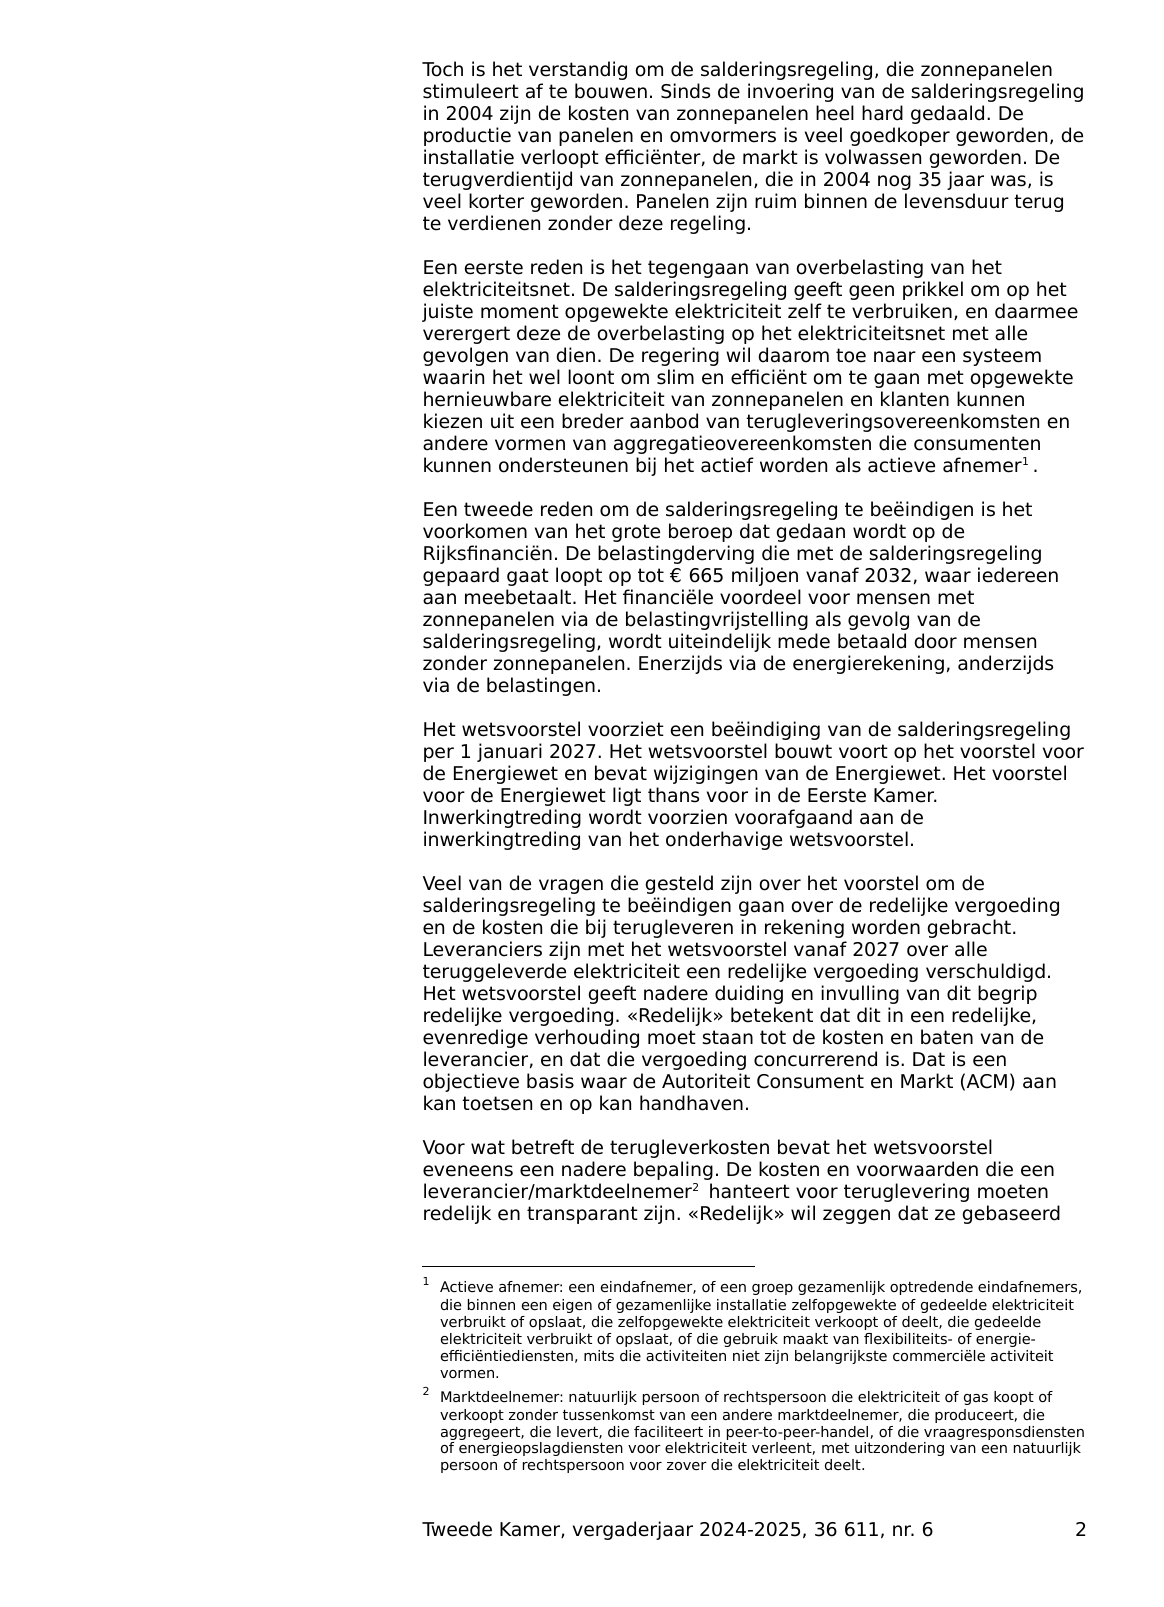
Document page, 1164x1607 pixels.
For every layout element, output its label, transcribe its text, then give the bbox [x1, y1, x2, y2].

text Een tweede reden om de salderingsregeling te beëindigen is het voorkomen van het grote beroep dat gedaan wordt op de Rijksfinanciën. De belastingderving die met de salderingsregeling gepaard gaat loopt op tot € 665 miljoen vanaf 2032, waar iedereen aan meebetaalt. Het financiële voordeel voor mensen met zonnepanelen via de belastingvrijstelling als gevolg van de salderingsregeling, wordt uiteindelijk mede betaald door mensen zonder zonnepanelen. Enerzijds via de energierekening, anderzijds via de belastingen. [422, 499, 1087, 697]
text Het wetsvoorstel voorziet een beëindiging van de salderingsregeling per 1 januari 2027. Het wetsvoorstel bouwt voort op het voorstel voor de Energiewet en bevat wijzigingen van de Energiewet. Het voorstel voor de Energiewet ligt thans voor in de Eerste Kamer. Inwerkingtreding wordt voorzien voorafgaand aan de inwerkingtreding van het onderhavige wetsvoorstel. [422, 719, 1087, 851]
text Veel van de vragen die gesteld zijn over het voorstel om de salderingsregeling te beëindigen gaan over de redelijke vergoeding en de kosten die bij terugleveren in rekening worden gebracht. Leveranciers zijn met het wetsvoorstel vanaf 2027 over alle teruggeleverde elektriciteit een redelijke vergoeding verschuldigd. Het wetsvoorstel geeft nadere duiding en invulling van dit begrip redelijke vergoeding. «Redelijk» betekent dat dit in een redelijke, evenredige verhouding moet staan tot de kosten en baten van de leverancier, en dat die vergoeding concurrerend is. Dat is een objectieve basis waar de Autoriteit Consument en Markt (ACM) aan kan toetsen en op kan handhaven. [422, 873, 1087, 1115]
text Een eerste reden is het tegengaan van overbelasting van het elektriciteitsnet. De salderingsregeling geeft geen prikkel om op het juiste moment opgewekte elektriciteit zelf te verbruiken, en daarmee verergert deze de overbelasting op het elektriciteitsnet met alle gevolgen van dien. De regering wil daarom toe naar een systeem waarin het wel loont om slim en efficiënt om te gaan met opgewekte hernieuwbare elektriciteit van zonnepanelen en klanten kunnen kiezen uit een breder aanbod van terugleveringsovereenkomsten en andere vormen van aggregatieovereenkomsten die consumenten kunnen ondersteunen bij het actief worden als actieve afnemer. [422, 257, 1087, 477]
text Marktdeelnemer: natuurlijk persoon of rechtspersoon die elektriciteit of gas koopt of verkoopt zonder tussenkomst van een andere marktdeelnemer, die produceert, die aggregeert, die levert, die faciliteert in peer-to-peer-handel, of die vraagresponsdiensten of energieopslagdiensten voor elektriciteit verleent, met uitzondering van een natuurlijk persoon of rechtspersoon voor zover die elektriciteit deelt. [422, 1385, 1087, 1474]
text Actieve afnemer: een eindafnemer, of een groep gezamenlijk optredende eindafnemers, die binnen een eigen of gezamenlijke installatie zelfopgewekte of gedeelde elektriciteit verbruikt of opslaat, die zelfopgewekte elektriciteit verkoopt of deelt, die gedeelde elektriciteit verbruikt of opslaat, of die gebruik maakt van flexibiliteits- of energie-efficiëntiediensten, mits die activiteiten niet zijn belangrijkste commerciële activiteit vormen. [422, 1275, 1087, 1382]
text Voor wat betreft de terugleverkosten bevat het wetsvoorstel eveneens een nadere bepaling. De kosten en voorwaarden die een leverancier/marktdeelnemer hanteert voor teruglevering moeten redelijk en transparant zijn. «Redelijk» wil zeggen dat ze gebaseerd [422, 1137, 1087, 1225]
text Toch is het verstandig om de salderingsregeling, die zonnepanelen stimuleert af te bouwen. Sinds de invoering van de salderingsregeling in 2004 zijn de kosten van zonnepanelen heel hard gedaald. De productie van panelen en omvormers is veel goedkoper geworden, de installatie verloopt efficiënter, de markt is volwassen geworden. De terugverdientijd van zonnepanelen, die in 2004 nog 35 jaar was, is veel korter geworden. Panelen zijn ruim binnen de levensduur terug te verdienen zonder deze regeling. [422, 59, 1087, 235]
